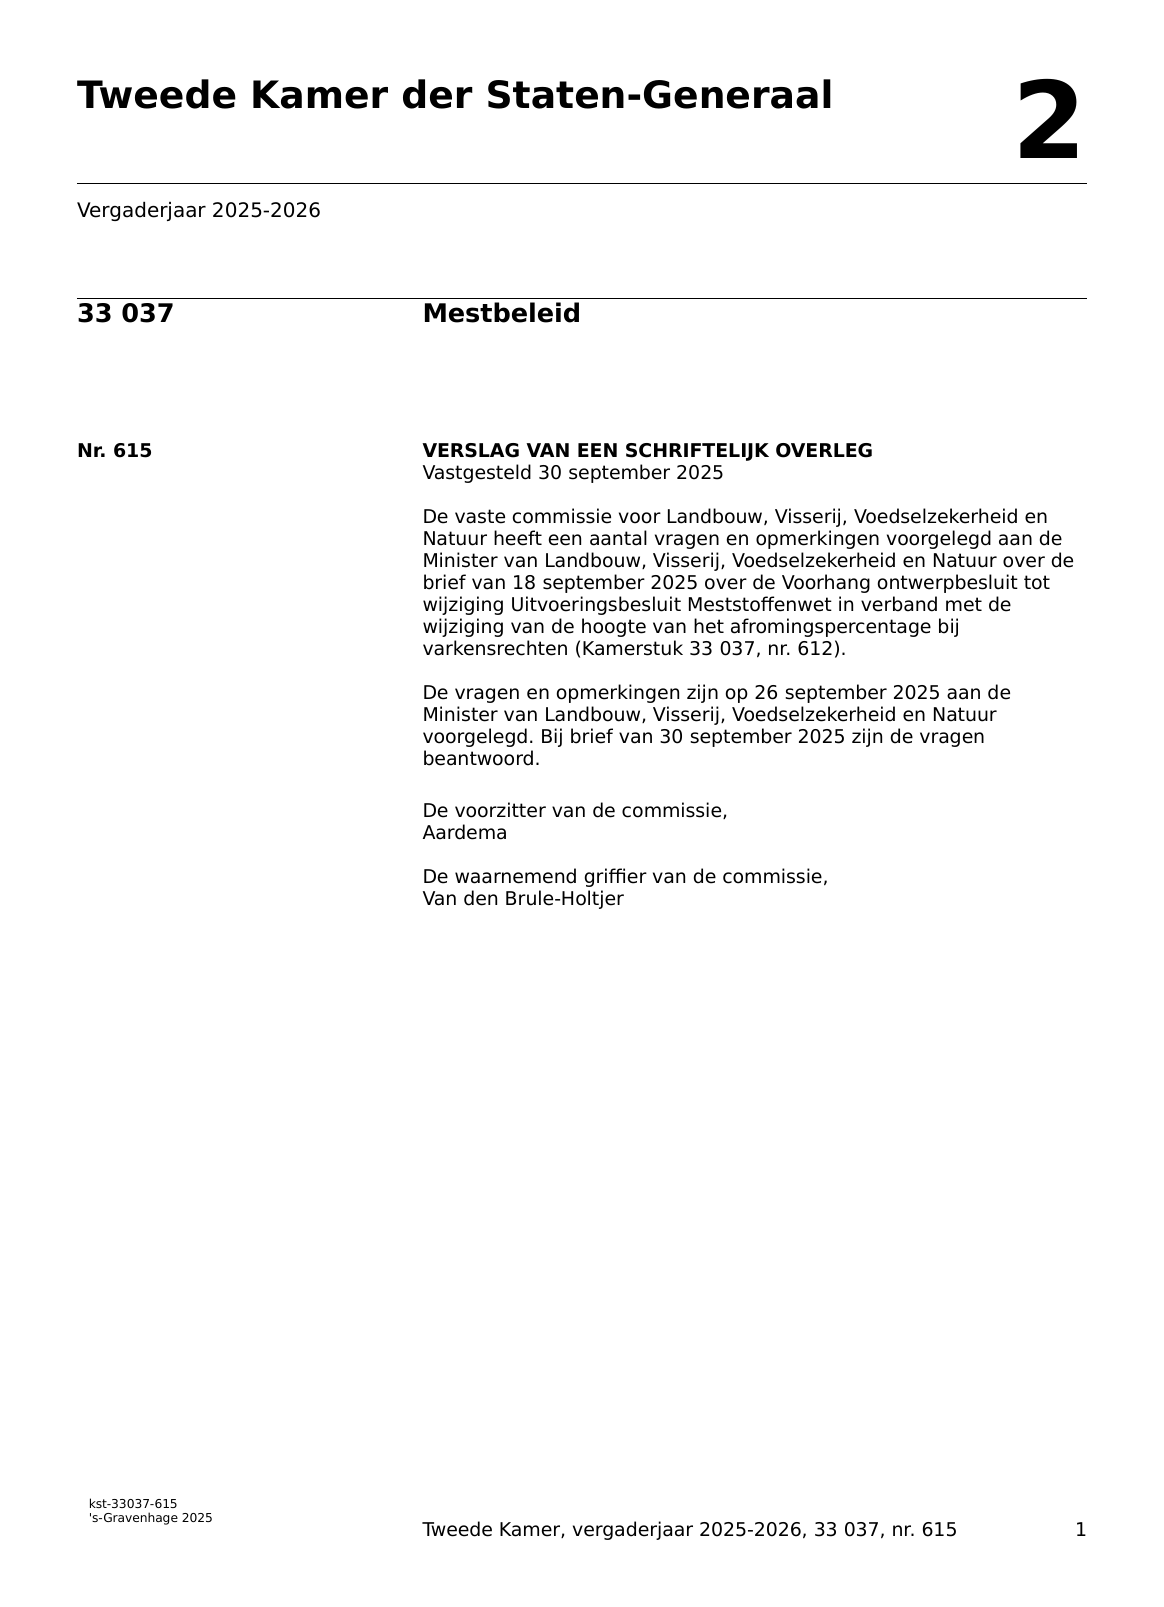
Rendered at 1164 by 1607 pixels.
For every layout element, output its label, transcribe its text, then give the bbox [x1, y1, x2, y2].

table_header 2 [886, 59, 1087, 183]
text De vragen en opmerkingen zijn op 26 september 2025 aan de Minister van Landbouw, Visserij, Voedselzekerheid en Natuur voorgelegd. Bij brief van 30 september 2025 zijn de vragen beantwoord. [422, 682, 1087, 770]
text Vastgesteld 30 september 2025 [422, 462, 1087, 484]
table_header Tweede Kamer der Staten-Generaal [77, 59, 886, 183]
subtitle Nr. 615 VERSLAG VAN EEN SCHRIFTELIJK OVERLEG [77, 440, 1087, 462]
text De vaste commissie voor Landbouw, Visserij, Voedselzekerheid en Natuur heeft een aantal vragen en opmerkingen voorgelegd aan de Minister van Landbouw, Visserij, Voedselzekerheid en Natuur over de brief van 18 september 2025 over de Voorhang ontwerpbesluit tot wijziging Uitvoeringsbesluit Meststoffenwet in verband met de wijziging van de hoogte van het afromingspercentage bij varkensrechten (Kamerstuk 33 037, nr. 612). [422, 506, 1087, 660]
text De voorzitter van de commissie, Aardema [422, 800, 1087, 844]
text kst-33037-615 [88, 1497, 323, 1511]
subtitle 33 037 Mestbeleid [77, 299, 1087, 329]
text 's-Gravenhage 2025 [88, 1511, 323, 1525]
table_cell Vergaderjaar 2025-2026 [77, 184, 1087, 298]
text De waarnemend griffier van de commissie, Van den Brule-Holtjer [422, 866, 1087, 910]
